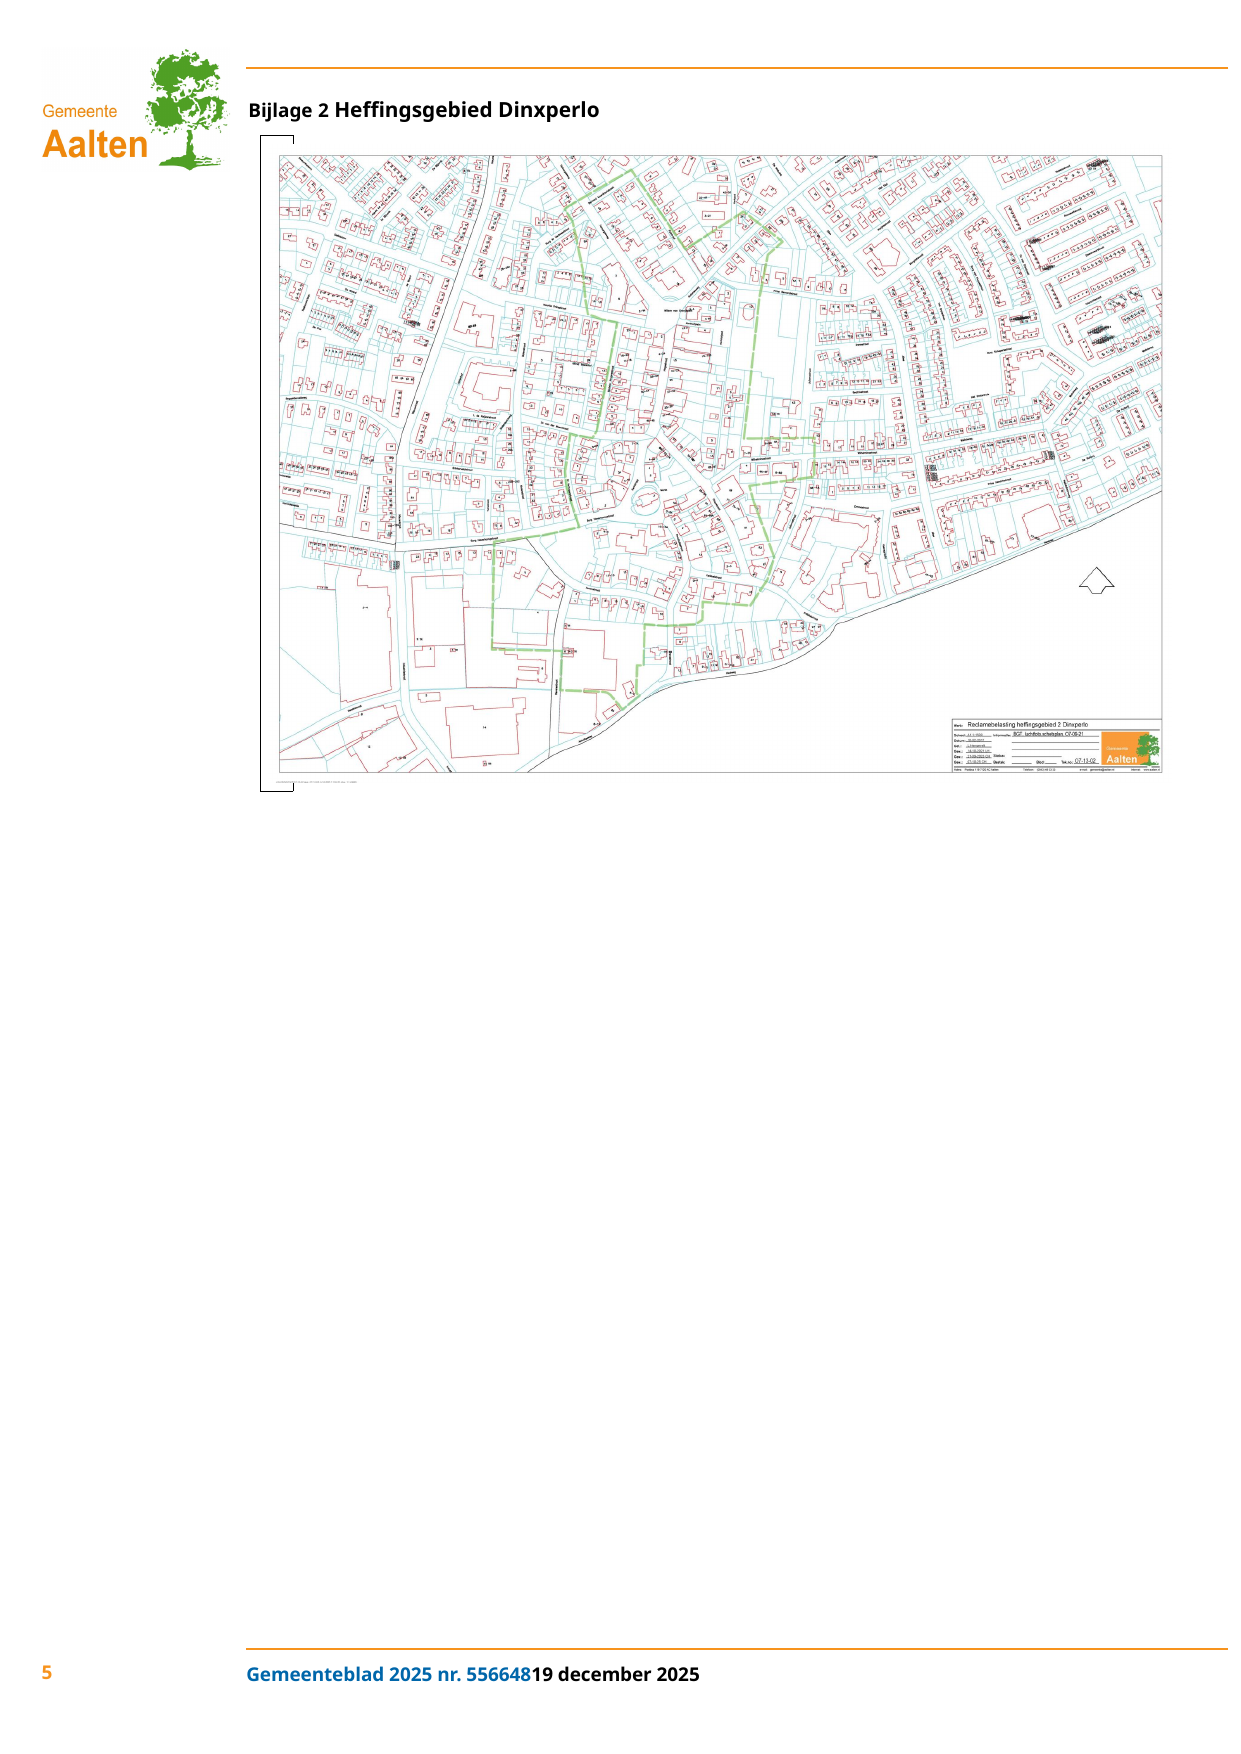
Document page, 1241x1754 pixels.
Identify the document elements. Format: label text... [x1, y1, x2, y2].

picture [268, 144, 1173, 783]
picture [41, 47, 231, 172]
text Bijlage 2 Heffingsgebied Dinxperlo [248, 95, 1152, 123]
